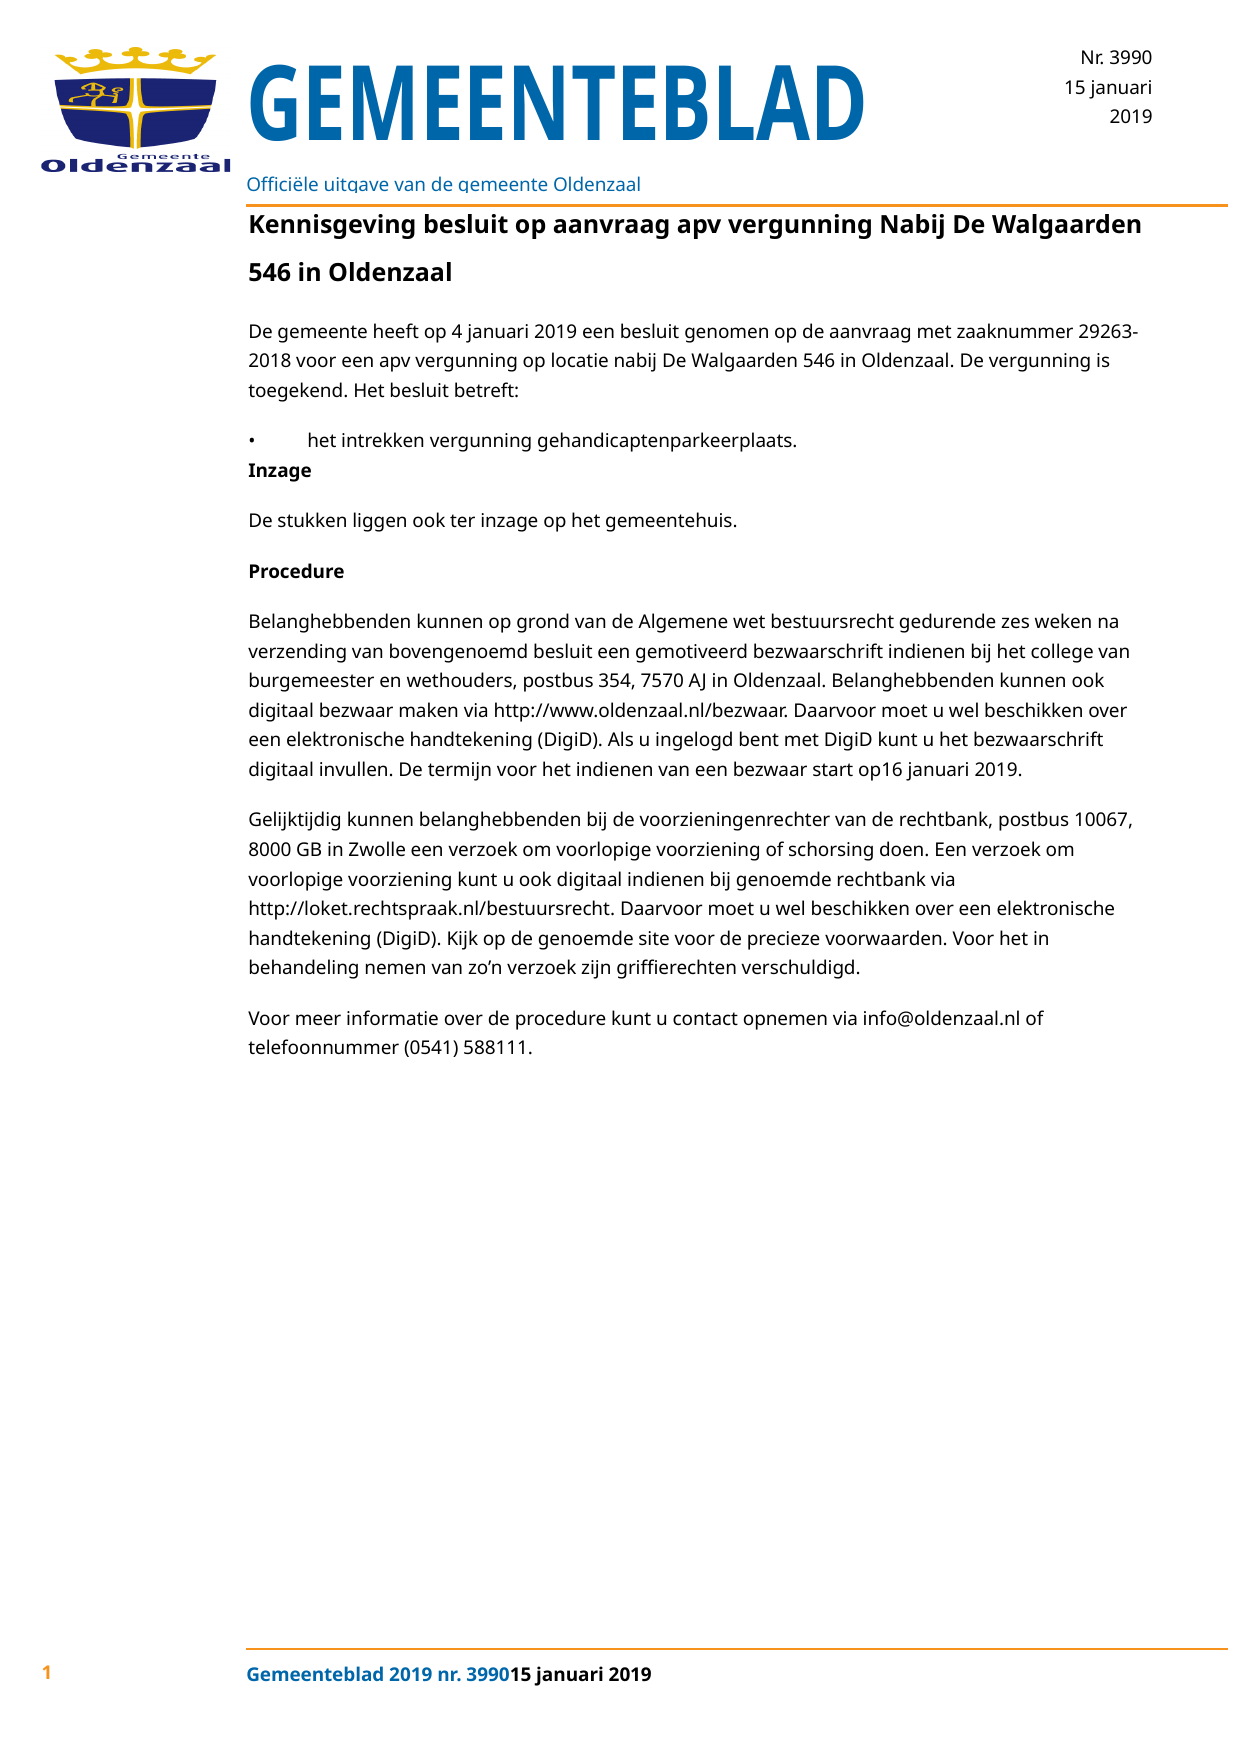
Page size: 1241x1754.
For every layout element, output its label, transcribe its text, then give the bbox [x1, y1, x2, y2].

list het intrekken vergunning gehandicaptenparkeerplaats. [248, 427, 1152, 453]
text De stukken liggen ook ter inzage op het gemeentehuis. [248, 507, 1152, 533]
text De gemeente heeft op 4 januari 2019 een besluit genomen op de aanvraag met zaaknummer 29263-2018 voor een apv vergunning op locatie nabij De Walgaarden 546 in Oldenzaal. De vergunning is toegekend. Het besluit betreft: [248, 318, 1152, 403]
text Inzage [248, 457, 1152, 483]
text Procedure [248, 558, 1152, 584]
text Kennisgeving besluit op aanvraag apv vergunning Nabij De Walgaarden 546 in Oldenzaal [248, 207, 1152, 288]
text Belanghebbenden kunnen op grond van de Algemene wet bestuursrecht gedurende zes weken na verzending van bovengenoemd besluit een gemotiveerd bezwaarschrift indienen bij het college van burgemeester en wethouders, postbus 354, 7570 AJ in Oldenzaal. Belanghebbenden kunnen ook digitaal bezwaar maken via http://www.oldenzaal.nl/bezwaar. Daarvoor moet u wel beschikken over een elektronische handtekening (DigiD). Als u ingelogd bent met DigiD kunt u het bezwaarschrift digitaal invullen. De termijn voor het indienen van een bezwaar start op16 januari 2019. [248, 608, 1152, 782]
text Gelijktijdig kunnen belanghebbenden bij de voorzieningenrechter van de rechtbank, postbus 10067, 8000 GB in Zwolle een verzoek om voorlopige voorziening of schorsing doen. Een verzoek om voorlopige voorziening kunt u ook digitaal indienen bij genoemde rechtbank via http://loket.rechtspraak.nl/bestuursrecht. Daarvoor moet u wel beschikken over een elektronische handtekening (DigiD). Kijk op de genoemde site voor de precieze voorwaarden. Voor het in behandeling nemen van zo’n verzoek zijn griffierechten verschuldigd. [248, 807, 1152, 980]
text Voor meer informatie over de procedure kunt u contact opnemen via info@oldenzaal.nl of telefoonnummer (0541) 588111. [248, 1005, 1152, 1060]
picture [41, 47, 231, 172]
